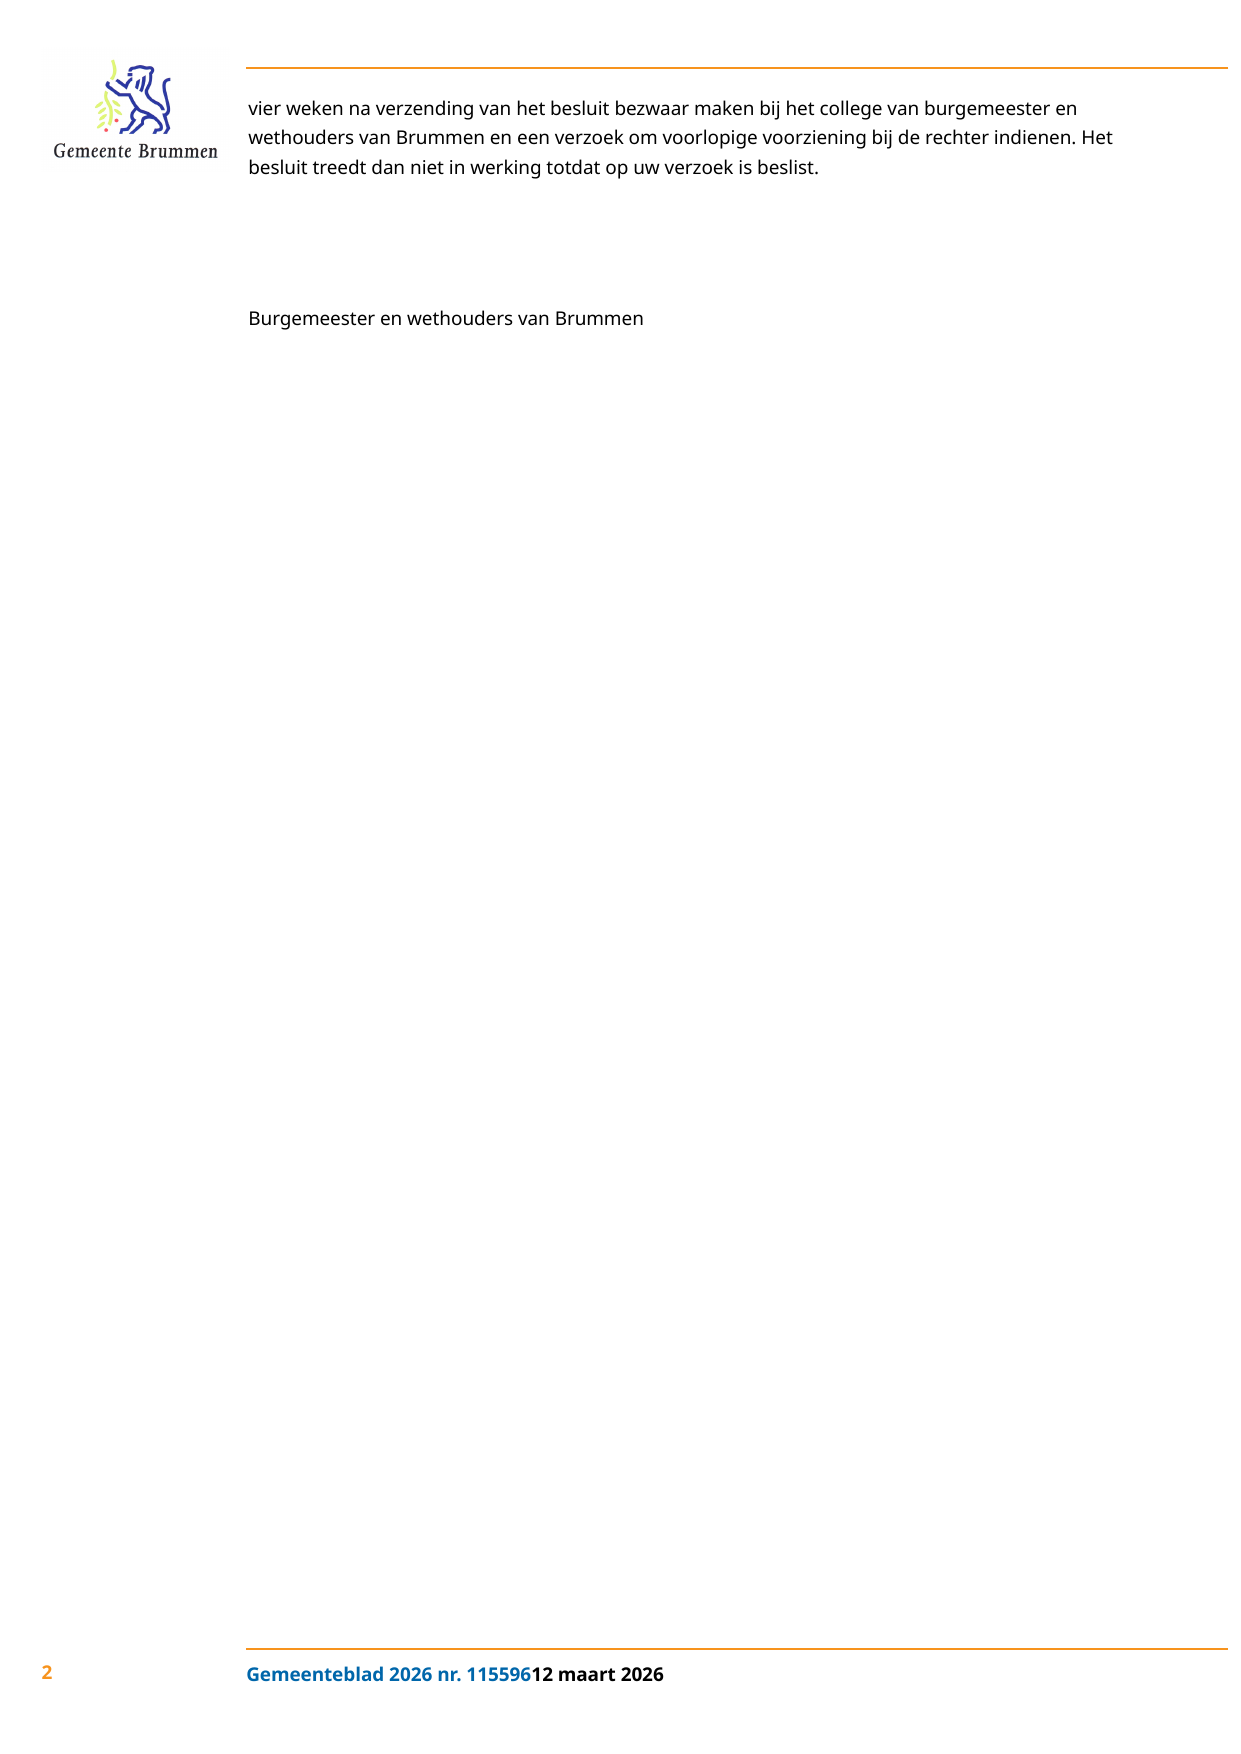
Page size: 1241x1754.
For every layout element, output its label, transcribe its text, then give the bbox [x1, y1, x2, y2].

text vier weken na verzending van het besluit bezwaar maken bij het college van burgemeester en wethouders van Brummen en een verzoek om voorlopige voorziening bij de rechter indienen. Het besluit treedt dan niet in werking totdat op uw verzoek is beslist. [248, 95, 1152, 180]
text Burgemeester en wethouders van Brummen [248, 305, 1152, 331]
picture [41, 47, 231, 172]
